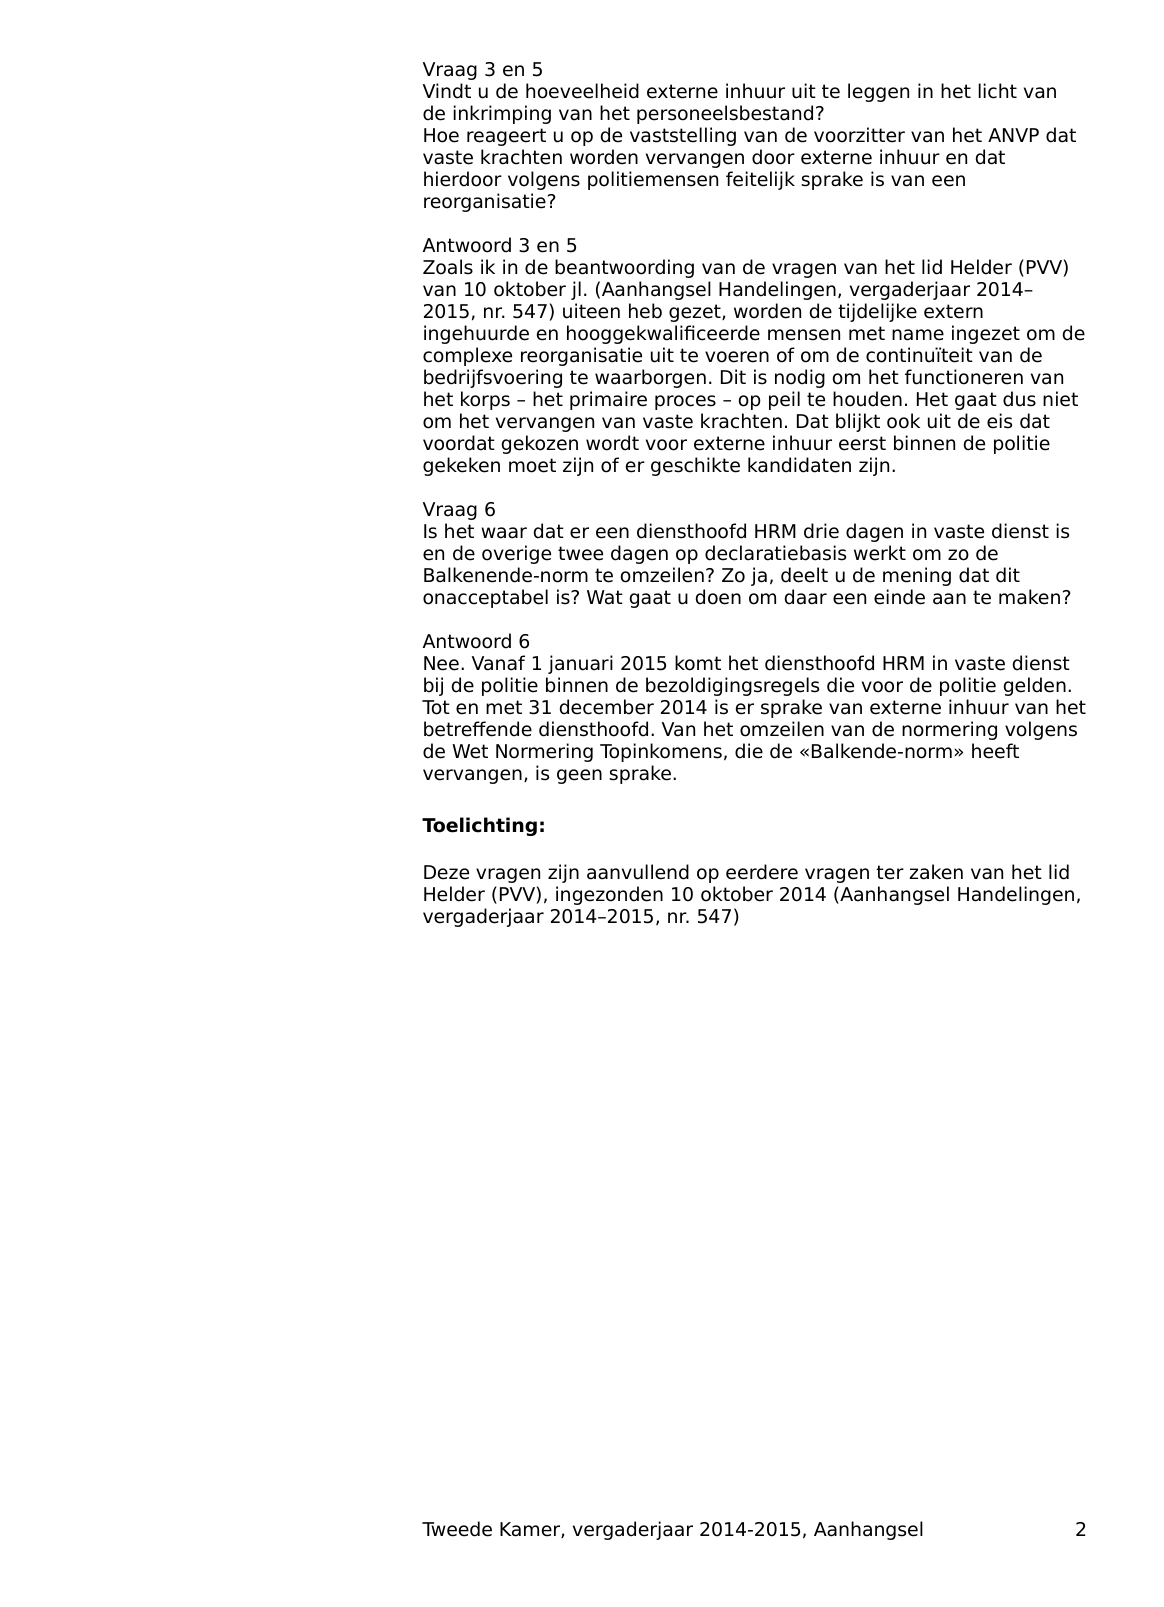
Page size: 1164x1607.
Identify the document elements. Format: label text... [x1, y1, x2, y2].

subtitle Toelichting: [422, 815, 1087, 837]
text Hoe reageert u op de vaststelling van de voorzitter van het ANVP dat vaste krachten worden vervangen door externe inhuur en dat hierdoor volgens politiemensen feitelijk sprake is van een reorganisatie? [422, 125, 1087, 213]
text Nee. Vanaf 1 januari 2015 komt het diensthoofd HRM in vaste dienst bij de politie binnen de bezoldigingsregels die voor de politie gelden. Tot en met 31 december 2014 is er sprake van externe inhuur van het betreffende diensthoofd. Van het omzeilen van de normering volgens de Wet Normering Topinkomens, die de «Balkende-norm» heeft vervangen, is geen sprake. [422, 653, 1087, 785]
text Vraag 6 [422, 499, 1087, 521]
text Antwoord 6 [422, 631, 1087, 653]
text Vraag 3 en 5 [422, 59, 1087, 81]
text Deze vragen zijn aanvullend op eerdere vragen ter zaken van het lid Helder (PVV), ingezonden 10 oktober 2014 (Aanhangsel Handelingen, vergaderjaar 2014–2015, nr. 547) [422, 862, 1087, 928]
text Zoals ik in de beantwoording van de vragen van het lid Helder (PVV) van 10 oktober jl. (Aanhangsel Handelingen, vergaderjaar 2014–2015, nr. 547) uiteen heb gezet, worden de tijdelijke extern ingehuurde en hooggekwalificeerde mensen met name ingezet om de complexe reorganisatie uit te voeren of om de continuïteit van de bedrijfsvoering te waarborgen. Dit is nodig om het functioneren van het korps – het primaire proces – op peil te houden. Het gaat dus niet om het vervangen van vaste krachten. Dat blijkt ook uit de eis dat voordat gekozen wordt voor externe inhuur eerst binnen de politie gekeken moet zijn of er geschikte kandidaten zijn. [422, 257, 1087, 477]
text Antwoord 3 en 5 [422, 235, 1087, 257]
text Vindt u de hoeveelheid externe inhuur uit te leggen in het licht van de inkrimping van het personeelsbestand? [422, 81, 1087, 125]
text Is het waar dat er een diensthoofd HRM drie dagen in vaste dienst is en de overige twee dagen op declaratiebasis werkt om zo de Balkenende-norm te omzeilen? Zo ja, deelt u de mening dat dit onacceptabel is? Wat gaat u doen om daar een einde aan te maken? [422, 521, 1087, 609]
